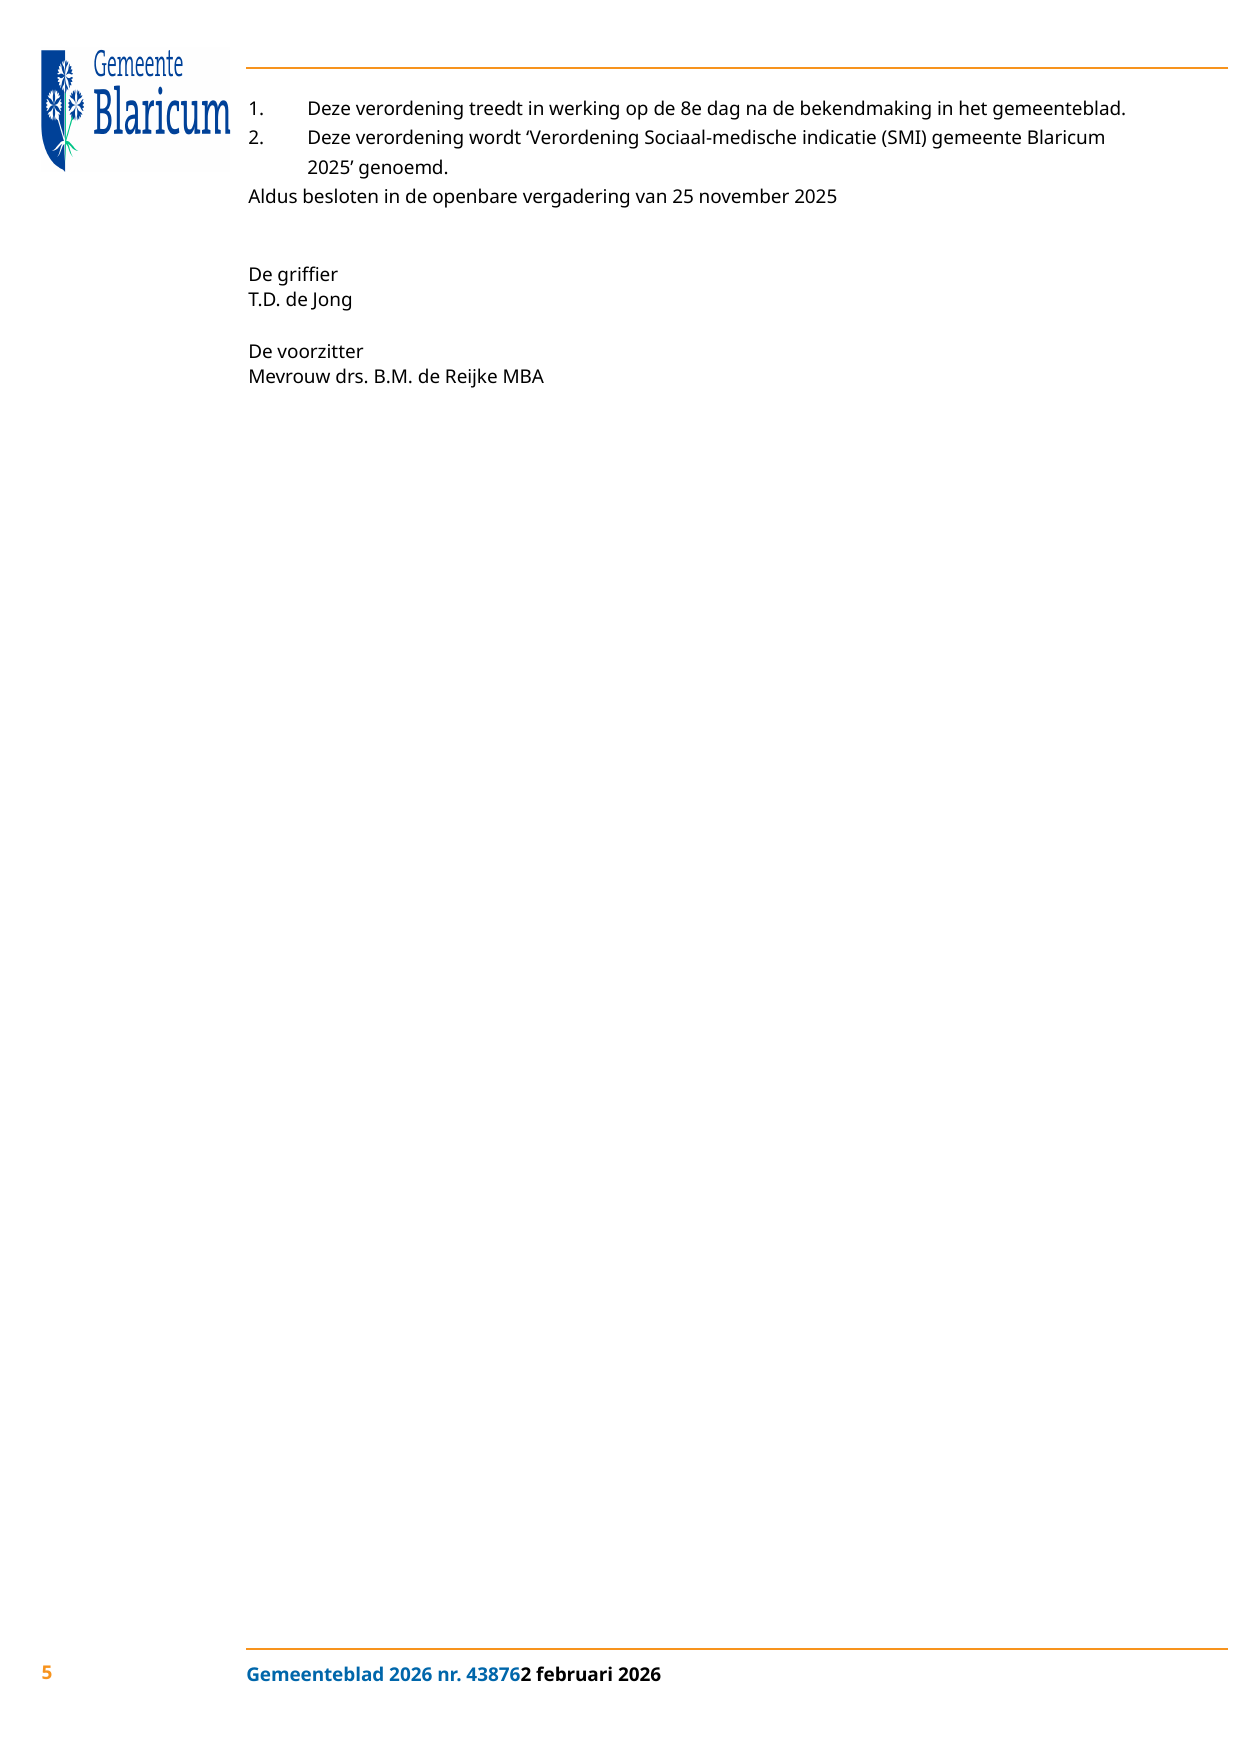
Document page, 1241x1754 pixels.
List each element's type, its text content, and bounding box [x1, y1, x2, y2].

picture [41, 47, 231, 172]
text T.D. de Jong [248, 286, 1152, 312]
text De griffier [248, 261, 1152, 286]
list Deze verordening wordt ‘Verordening Sociaal-medische indicatie (SMI) gemeente Blaricum 2025’ genoemd. [248, 124, 1152, 180]
text De voorzitter [248, 338, 1152, 364]
list Deze verordening treedt in werking op de 8e dag na de bekendmaking in het gemeenteblad. [248, 95, 1152, 121]
text Aldus besloten in de openbare vergadering van 25 november 2025 [248, 183, 1152, 209]
text Mevrouw drs. B.M. de Reijke MBA [248, 364, 1152, 389]
